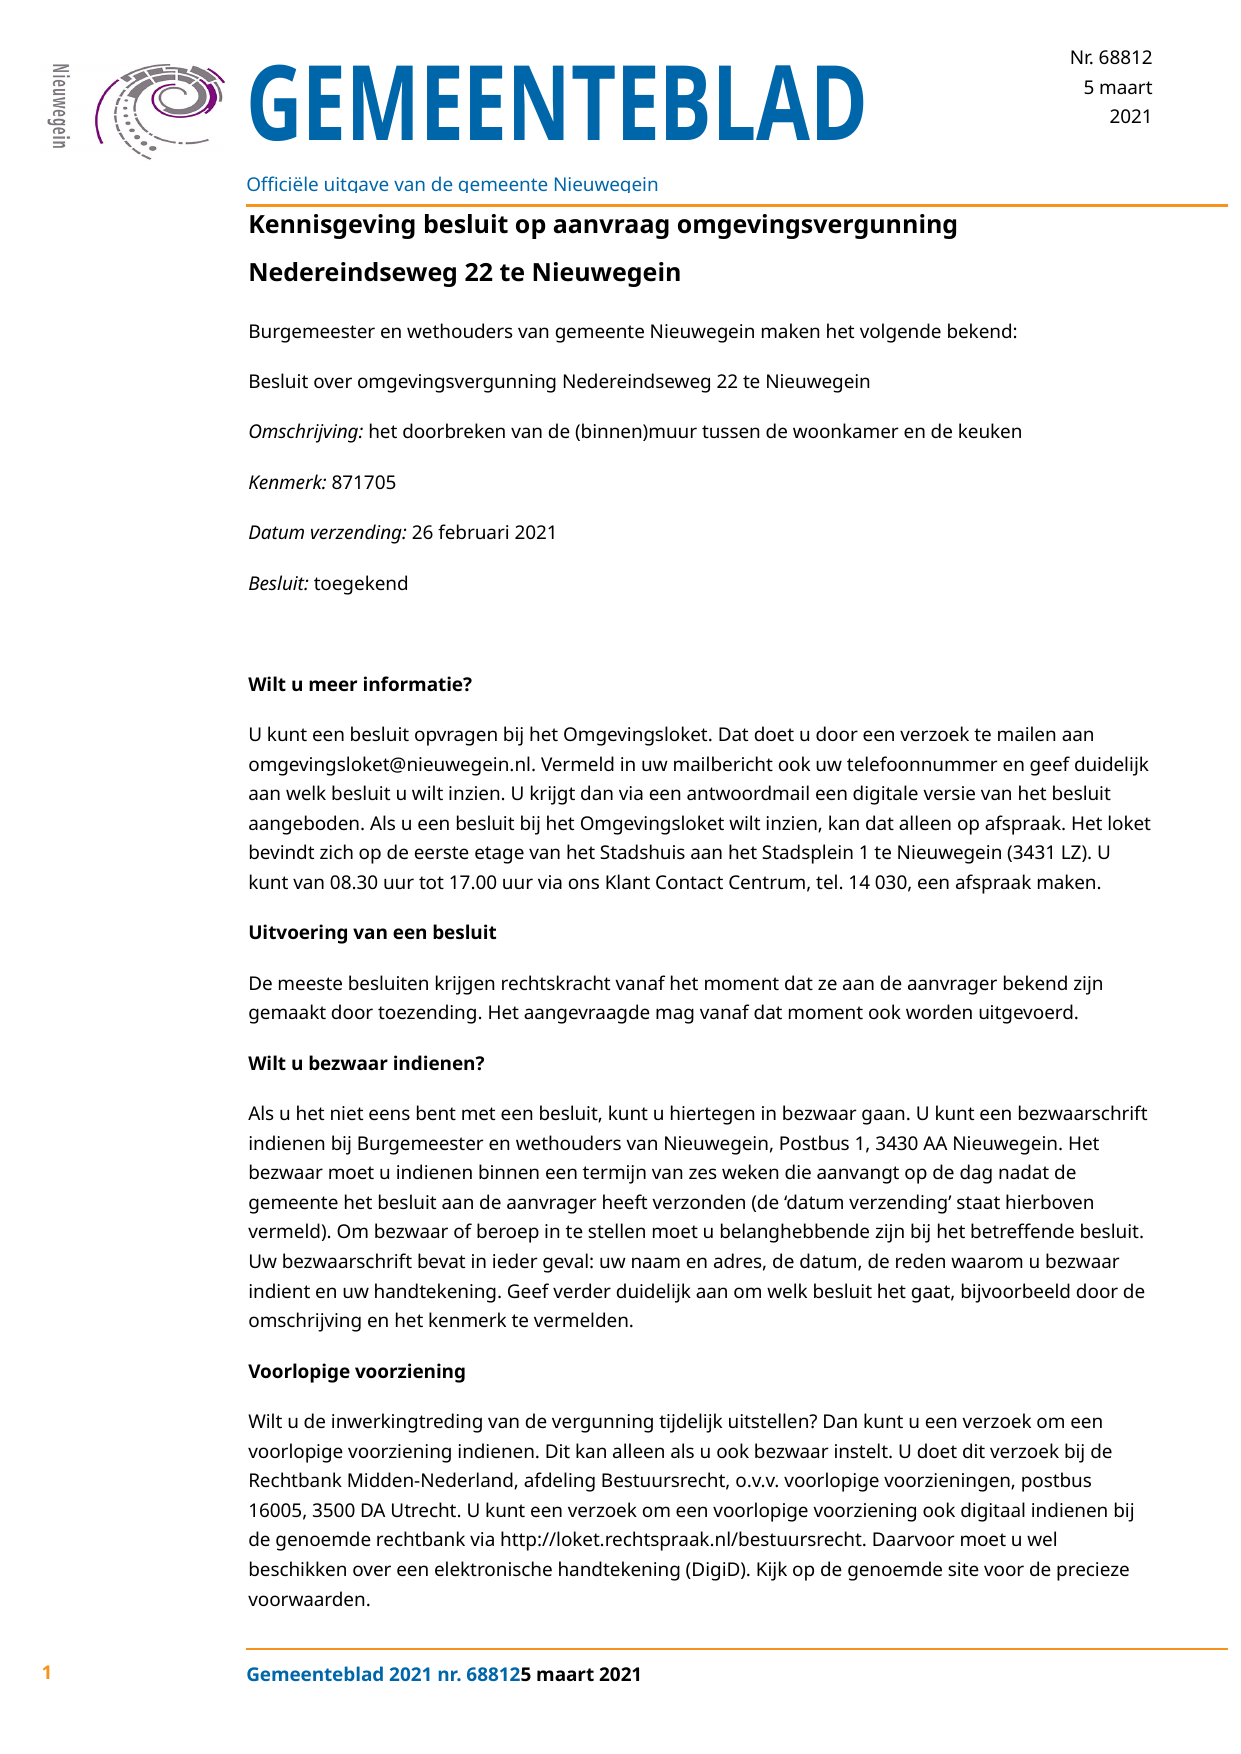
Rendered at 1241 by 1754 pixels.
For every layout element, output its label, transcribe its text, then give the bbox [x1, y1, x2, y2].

text Uitvoering van een besluit [248, 919, 1152, 945]
text U kunt een besluit opvragen bij het Omgevingsloket. Dat doet u door een verzoek te mailen aan omgevingsloket@nieuwegein.nl. Vermeld in uw mailbericht ook uw telefoonnummer en geef duidelijk aan welk besluit u wilt inzien. U krijgt dan via een antwoordmail een digitale versie van het besluit aangeboden. Als u een besluit bij het Omgevingsloket wilt inzien, kan dat alleen op afspraak. Het loket bevindt zich op de eerste etage van het Stadshuis aan het Stadsplein 1 te Nieuwegein (3431 LZ). U kunt van 08.30 uur tot 17.00 uur via ons Klant Contact Centrum, tel. 14 030, een afspraak maken. [248, 721, 1152, 895]
text De meeste besluiten krijgen rechtskracht vanaf het moment dat ze aan de aanvrager bekend zijn gemaakt door toezending. Het aangevraagde mag vanaf dat moment ook worden uitgevoerd. [248, 970, 1152, 1025]
text Wilt u bezwaar indienen? [248, 1050, 1152, 1076]
text Omschrijving: het doorbreken van de (binnen)muur tussen de woonkamer en de keuken [248, 419, 1152, 444]
text Kenmerk: 871705 [248, 469, 1152, 495]
text Burgemeester en wethouders van gemeente Nieuwegein maken het volgende bekend: [248, 318, 1152, 344]
text Wilt u de inwerkingtreding van de vergunning tijdelijk uitstellen? Dan kunt u een verzoek om een voorlopige voorziening indienen. Dit kan alleen als u ook bezwaar instelt. U doet dit verzoek bij de Rechtbank Midden-Nederland, afdeling Bestuursrecht, o.v.v. voorlopige voorzieningen, postbus 16005, 3500 DA Utrecht. U kunt een verzoek om een voorlopige voorziening ook digitaal indienen bij de genoemde rechtbank via http://loket.rechtspraak.nl/bestuursrecht. Daarvoor moet u wel beschikken over een elektronische handtekening (DigiD). Kijk op de genoemde site voor de precieze voorwaarden. [248, 1408, 1152, 1612]
text Besluit: toegekend [248, 570, 1152, 596]
picture [41, 47, 231, 172]
text Als u het niet eens bent met een besluit, kunt u hiertegen in bezwaar gaan. U kunt een bezwaarschrift indienen bij Burgemeester en wethouders van Nieuwegein, Postbus 1, 3430 AA Nieuwegein. Het bezwaar moet u indienen binnen een termijn van zes weken die aanvangt op de dag nadat de gemeente het besluit aan de aanvrager heeft verzonden (de ‘datum verzending’ staat hierboven vermeld). Om bezwaar of beroep in te stellen moet u belanghebbende zijn bij het betreffende besluit. Uw bezwaarschrift bevat in ieder geval: uw naam en adres, de datum, de reden waarom u bezwaar indient en uw handtekening. Geef verder duidelijk aan om welk besluit het gaat, bijvoorbeeld door de omschrijving en het kenmerk te vermelden. [248, 1100, 1152, 1333]
text Wilt u meer informatie? [248, 671, 1152, 697]
text Kennisgeving besluit op aanvraag omgevingsvergunning Nedereindseweg 22 te Nieuwegein [248, 207, 1152, 288]
text Datum verzending: 26 februari 2021 [248, 519, 1152, 545]
text Voorlopige voorziening [248, 1358, 1152, 1384]
text Besluit over omgevingsvergunning Nedereindseweg 22 te Nieuwegein [248, 368, 1152, 394]
